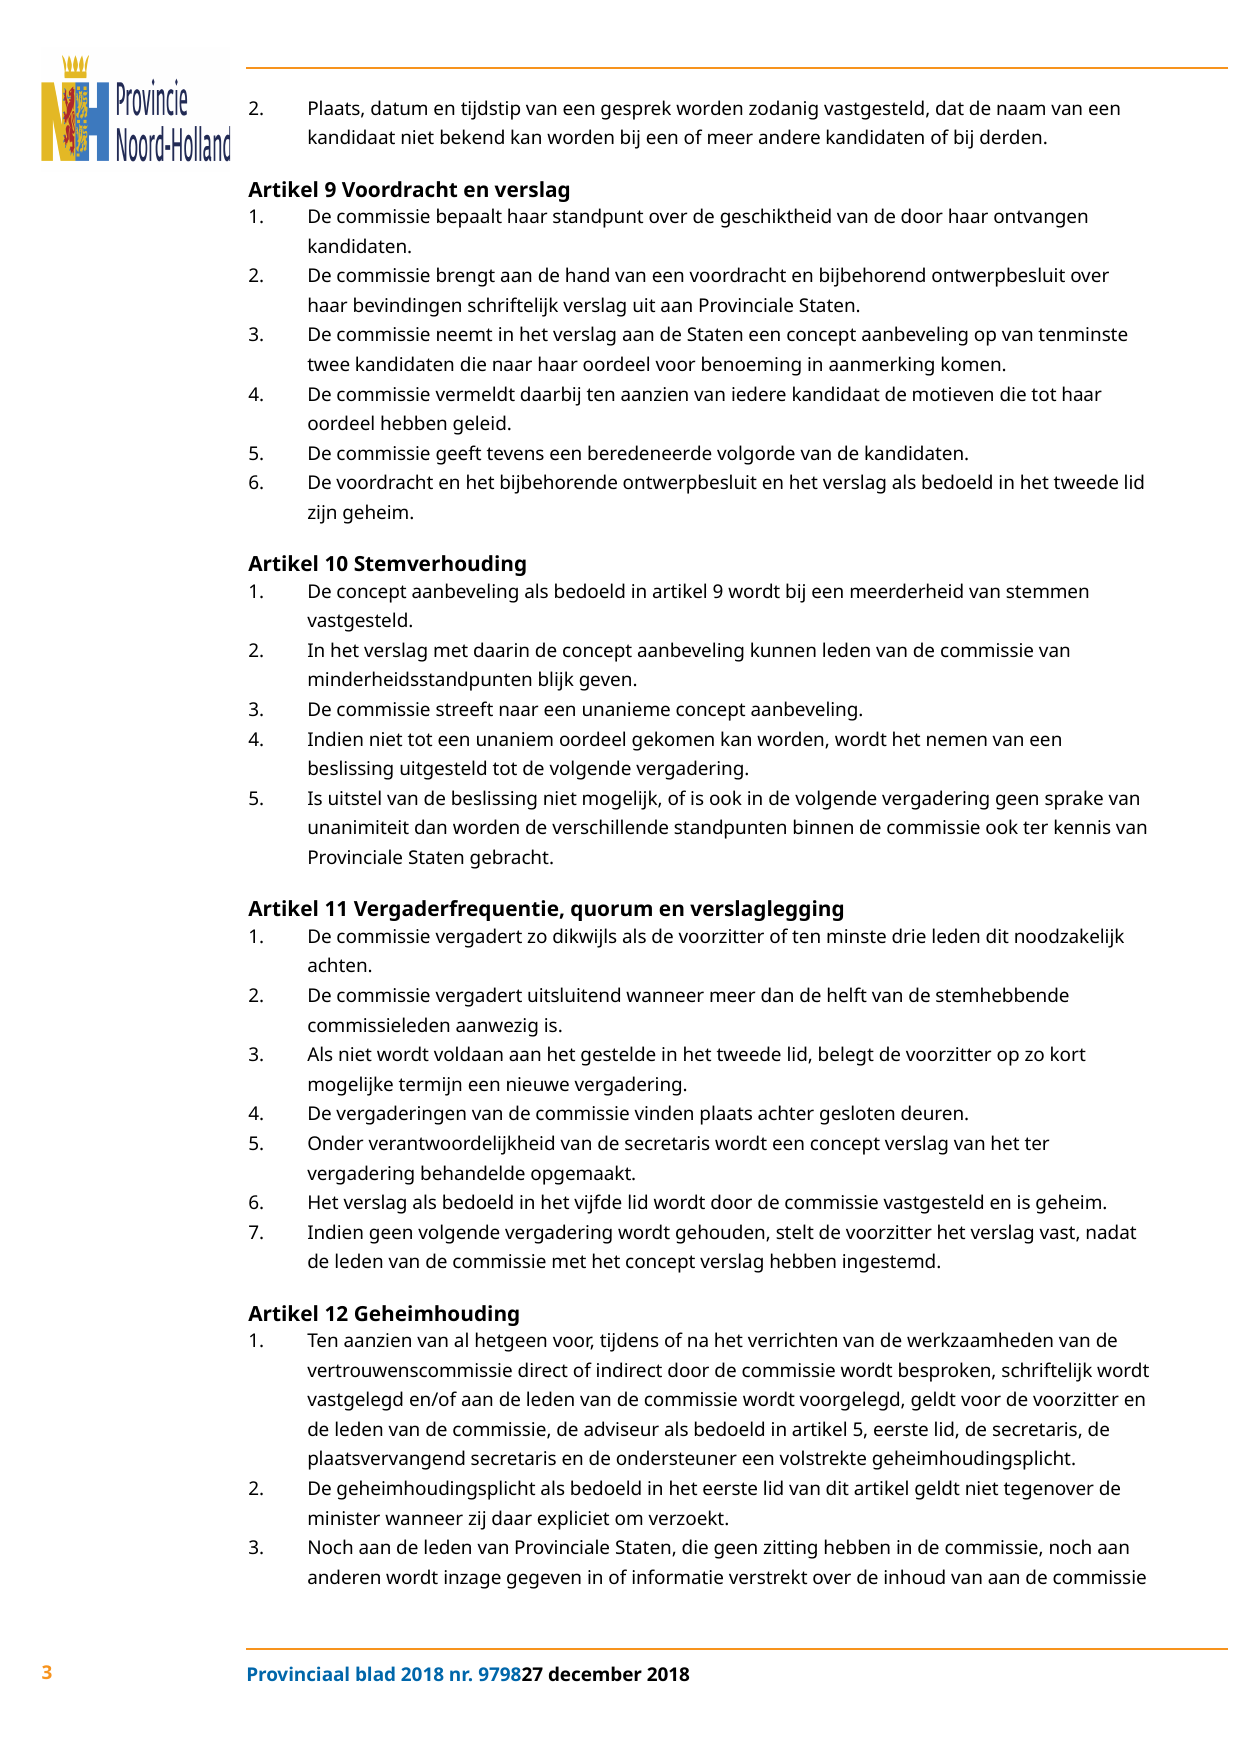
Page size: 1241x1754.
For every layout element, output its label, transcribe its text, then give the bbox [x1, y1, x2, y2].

list In het verslag met daarin de concept aanbeveling kunnen leden van de commissie van minderheidsstandpunten blijk geven. [248, 637, 1152, 692]
text Artikel 12 Geheimhouding [248, 1299, 1152, 1327]
list Onder verantwoordelijkheid van de secretaris wordt een concept verslag van het ter vergadering behandelde opgemaakt. [248, 1130, 1152, 1185]
picture [41, 47, 231, 172]
list De commissie bepaalt haar standpunt over de geschiktheid van de door haar ontvangen kandidaten. [248, 203, 1152, 258]
list De commissie vergadert zo dikwijls als de voorzitter of ten minste drie leden dit noodzakelijk achten. [248, 923, 1152, 978]
list De commissie brengt aan de hand van een voordracht en bijbehorend ontwerpbesluit over haar bevindingen schriftelijk verslag uit aan Provinciale Staten. [248, 262, 1152, 318]
list De voordracht en het bijbehorende ontwerpbesluit en het verslag als bedoeld in het tweede lid zijn geheim. [248, 469, 1152, 525]
list De commissie streeft naar een unanieme concept aanbeveling. [248, 696, 1152, 722]
list Noch aan de leden van Provinciale Staten, die geen zitting hebben in de commissie, noch aan anderen wordt inzage gegeven in of informatie verstrekt over de inhoud van aan de commissie [248, 1534, 1152, 1590]
list Indien niet tot een unaniem oordeel gekomen kan worden, wordt het nemen van een beslissing uitgesteld tot de volgende vergadering. [248, 726, 1152, 781]
list De concept aanbeveling als bedoeld in artikel 9 wordt bij een meerderheid van stemmen vastgesteld. [248, 578, 1152, 633]
list De commissie neemt in het verslag aan de Staten een concept aanbeveling op van tenminste twee kandidaten die naar haar oordeel voor benoeming in aanmerking komen. [248, 322, 1152, 377]
list Is uitstel van de beslissing niet mogelijk, of is ook in de volgende vergadering geen sprake van unanimiteit dan worden de verschillende standpunten binnen de commissie ook ter kennis van Provinciale Staten gebracht. [248, 785, 1152, 870]
list Als niet wordt voldaan aan het gestelde in het tweede lid, belegt de voorzitter op zo kort mogelijke termijn een nieuwe vergadering. [248, 1041, 1152, 1097]
list De commissie vermeldt daarbij ten aanzien van iedere kandidaat de motieven die tot haar oordeel hebben geleid. [248, 381, 1152, 436]
list De commissie geeft tevens een beredeneerde volgorde van de kandidaten. [248, 440, 1152, 466]
list Indien geen volgende vergadering wordt gehouden, stelt de voorzitter het verslag vast, nadat de leden van de commissie met het concept verslag hebben ingestemd. [248, 1219, 1152, 1274]
list De geheimhoudingsplicht als bedoeld in het eerste lid van dit artikel geldt niet tegenover de minister wanneer zij daar expliciet om verzoekt. [248, 1475, 1152, 1531]
list Ten aanzien van al hetgeen voor, tijdens of na het verrichten van de werkzaamheden van de vertrouwenscommissie direct of indirect door de commissie wordt besproken, schriftelijk wordt vastgelegd en/of aan de leden van de commissie wordt voorgelegd, geldt voor de voorzitter en de leden van de commissie, de adviseur als bedoeld in artikel 5, eerste lid, de secretaris, de plaatsvervangend secretaris en de ondersteuner een volstrekte geheimhoudingsplicht. [248, 1327, 1152, 1471]
text Artikel 9 Voordracht en verslag [248, 175, 1152, 203]
list Het verslag als bedoeld in het vijfde lid wordt door de commissie vastgesteld en is geheim. [248, 1189, 1152, 1215]
list De commissie vergadert uitsluitend wanneer meer dan de helft van de stemhebbende commissieleden aanwezig is. [248, 982, 1152, 1037]
text Artikel 11 Vergaderfrequentie, quorum en verslaglegging [248, 894, 1152, 923]
text Artikel 10 Stemverhouding [248, 549, 1152, 578]
list Plaats, datum en tijdstip van een gesprek worden zodanig vastgesteld, dat de naam van een kandidaat niet bekend kan worden bij een of meer andere kandidaten of bij derden. [248, 95, 1152, 150]
list De vergaderingen van de commissie vinden plaats achter gesloten deuren. [248, 1101, 1152, 1126]
